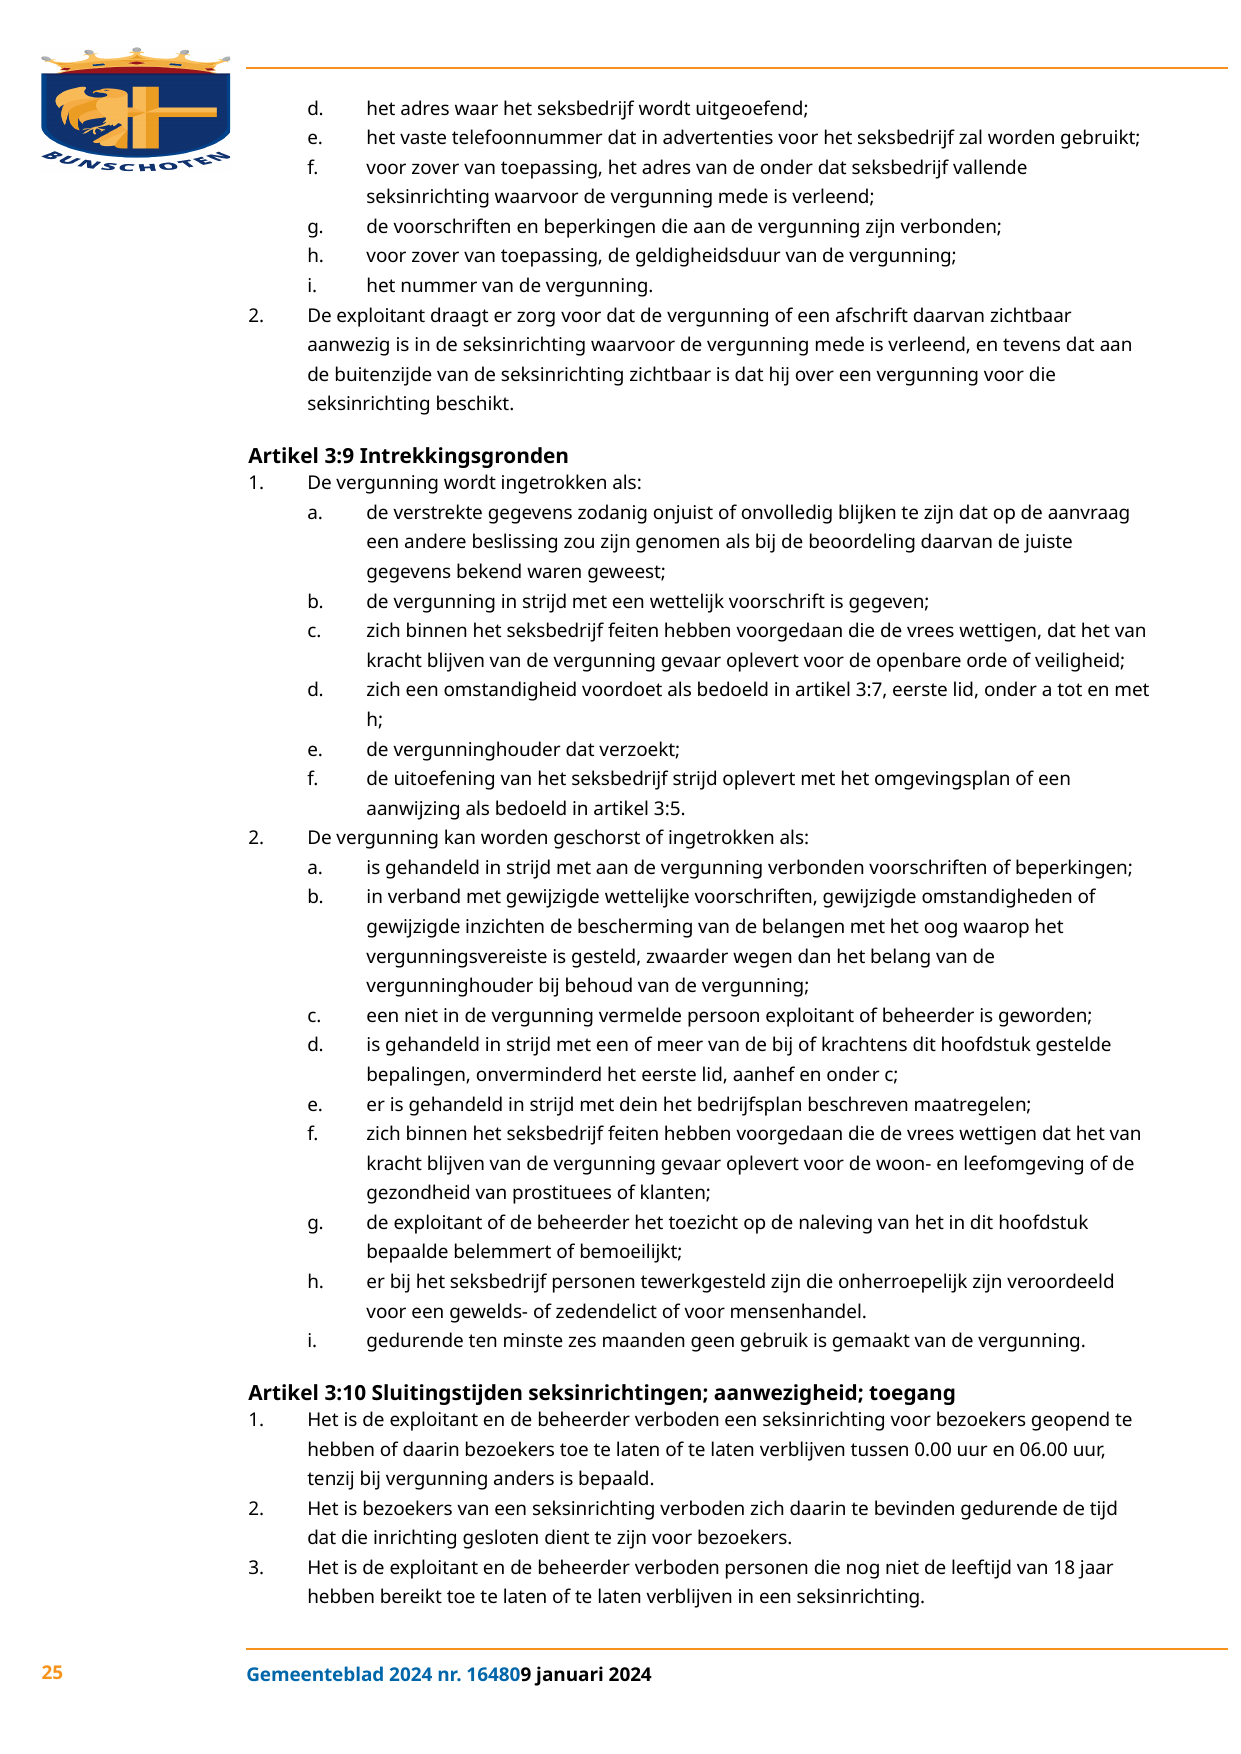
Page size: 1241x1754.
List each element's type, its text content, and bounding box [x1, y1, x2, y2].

list gedurende ten minste zes maanden geen gebruik is gemaakt van de vergunning. [307, 1327, 1152, 1353]
list het vaste telefoonnummer dat in advertenties voor het seksbedrijf zal worden gebruikt; [307, 124, 1152, 150]
list er bij het seksbedrijf personen tewerkgesteld zijn die onherroepelijk zijn veroordeeld voor een gewelds- of zedendelict of voor mensenhandel. [307, 1268, 1152, 1323]
text Artikel 3:10 Sluitingstijden seksinrichtingen; aanwezigheid; toegang [248, 1378, 1152, 1406]
list De vergunning kan worden geschorst of ingetrokken als: [248, 824, 1152, 850]
list de exploitant of de beheerder het toezicht op de naleving van het in dit hoofdstuk bepaalde belemmert of bemoeilijkt; [307, 1209, 1152, 1264]
list voor zover van toepassing, het adres van de onder dat seksbedrijf vallende seksinrichting waarvoor de vergunning mede is verleend; [307, 154, 1152, 209]
list het adres waar het seksbedrijf wordt uitgeoefend; [307, 95, 1152, 121]
list is gehandeld in strijd met aan de vergunning verbonden voorschriften of beperkingen; [307, 854, 1152, 880]
list de voorschriften en beperkingen die aan de vergunning zijn verbonden; [307, 213, 1152, 239]
list de vergunning in strijd met een wettelijk voorschrift is gegeven; [307, 588, 1152, 613]
list er is gehandeld in strijd met dein het bedrijfsplan beschreven maatregelen; [307, 1091, 1152, 1116]
list het nummer van de vergunning. [307, 272, 1152, 298]
list de verstrekte gegevens zodanig onjuist of onvolledig blijken te zijn dat op de aanvraag een andere beslissing zou zijn genomen als bij de beoordeling daarvan de juiste gegevens bekend waren geweest; [307, 499, 1152, 584]
list zich een omstandigheid voordoet als bedoeld in artikel 3:7, eerste lid, onder a tot en met h; [307, 677, 1152, 732]
list Het is de exploitant en de beheerder verboden een seksinrichting voor bezoekers geopend te hebben of daarin bezoekers toe te laten of te laten verblijven tussen 0.00 uur en 06.00 uur, tenzij bij vergunning anders is bepaald. [248, 1406, 1152, 1491]
list is gehandeld in strijd met een of meer van de bij of krachtens dit hoofdstuk gestelde bepalingen, onverminderd het eerste lid, aanhef en onder c; [307, 1032, 1152, 1087]
picture [41, 47, 231, 172]
list zich binnen het seksbedrijf feiten hebben voorgedaan die de vrees wettigen dat het van kracht blijven van de vergunning gevaar oplevert voor de woon- en leefomgeving of de gezondheid van prostituees of klanten; [307, 1120, 1152, 1205]
list een niet in de vergunning vermelde persoon exploitant of beheerder is geworden; [307, 1002, 1152, 1028]
list in verband met gewijzigde wettelijke voorschriften, gewijzigde omstandigheden of gewijzigde inzichten de bescherming van de belangen met het oog waarop het vergunningsvereiste is gesteld, zwaarder wegen dan het belang van de vergunninghouder bij behoud van de vergunning; [307, 884, 1152, 998]
text Artikel 3:9 Intrekkingsgronden [248, 441, 1152, 469]
list voor zover van toepassing, de geldigheidsduur van de vergunning; [307, 243, 1152, 268]
list Het is bezoekers van een seksinrichting verboden zich daarin te bevinden gedurende de tijd dat die inrichting gesloten dient te zijn voor bezoekers. [248, 1495, 1152, 1550]
list Het is de exploitant en de beheerder verboden personen die nog niet de leeftijd van 18 jaar hebben bereikt toe te laten of te laten verblijven in een seksinrichting. [248, 1554, 1152, 1609]
list de uitoefening van het seksbedrijf strijd oplevert met het omgevingsplan of een aanwijzing als bedoeld in artikel 3:5. [307, 765, 1152, 821]
list zich binnen het seksbedrijf feiten hebben voorgedaan die de vrees wettigen, dat het van kracht blijven van de vergunning gevaar oplevert voor de openbare orde of veiligheid; [307, 617, 1152, 673]
list De vergunning wordt ingetrokken als: [248, 469, 1152, 495]
list De exploitant draagt er zorg voor dat de vergunning of een afschrift daarvan zichtbaar aanwezig is in de seksinrichting waarvoor de vergunning mede is verleend, en tevens dat aan de buitenzijde van de seksinrichting zichtbaar is dat hij over een vergunning voor die seksinrichting beschikt. [248, 302, 1152, 416]
list de vergunninghouder dat verzoekt; [307, 736, 1152, 761]
